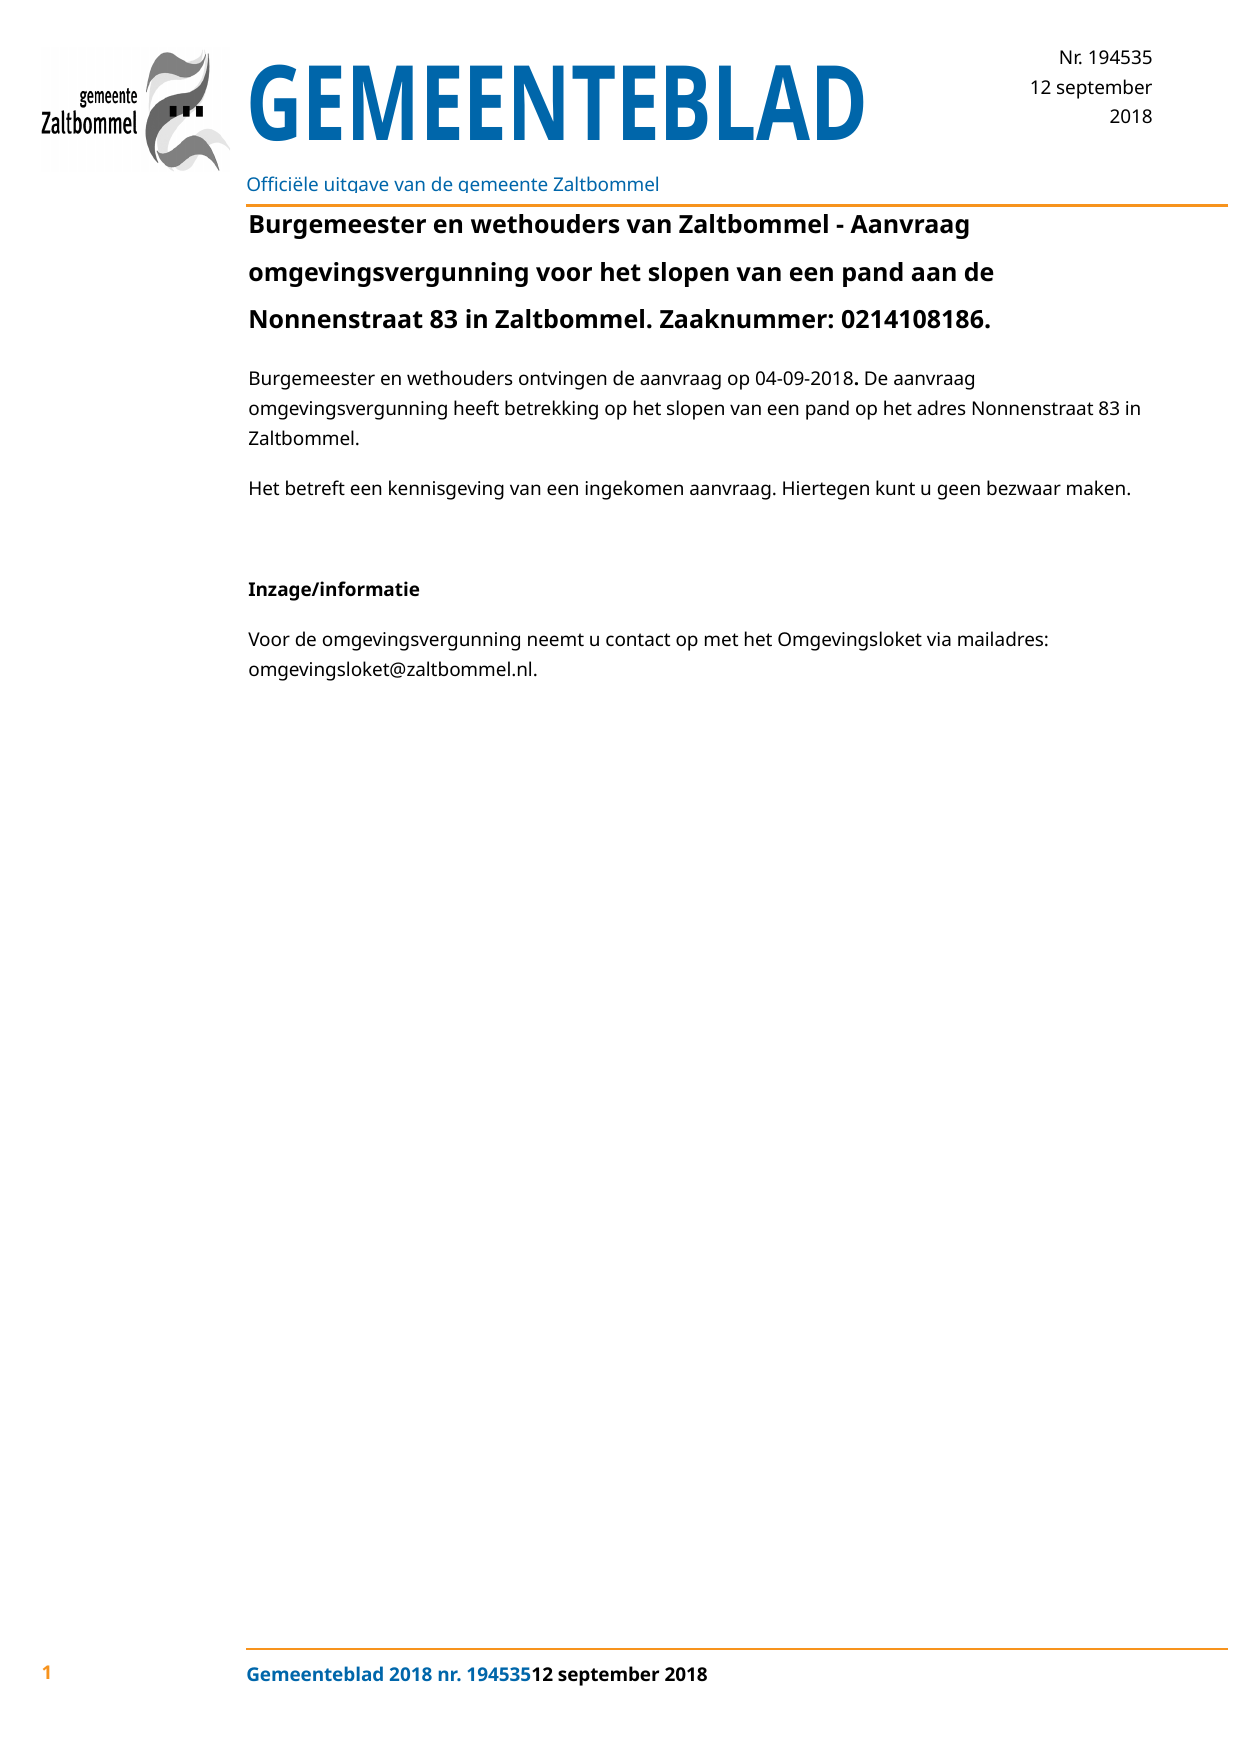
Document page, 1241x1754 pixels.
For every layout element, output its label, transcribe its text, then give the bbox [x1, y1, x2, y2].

text Voor de omgevingsvergunning neemt u contact op met het Omgevingsloket via mailadres: omgevingsloket@zaltbommel.nl. [248, 626, 1152, 682]
picture [41, 47, 231, 172]
text Het betreft een kennisgeving van een ingekomen aanvraag. Hiertegen kunt u geen bezwaar maken. [248, 475, 1152, 501]
text Burgemeester en wethouders ontvingen de aanvraag op 04-09-2018. De aanvraag omgevingsvergunning heeft betrekking op het slopen van een pand op het adres Nonnenstraat 83 in Zaltbommel. [248, 366, 1152, 450]
text Inzage/informatie [248, 576, 1152, 602]
text Burgemeester en wethouders van Zaltbommel - Aanvraag omgevingsvergunning voor het slopen van een pand aan de Nonnenstraat 83 in Zaltbommel. Zaaknummer: 0214108186. [248, 207, 1152, 336]
